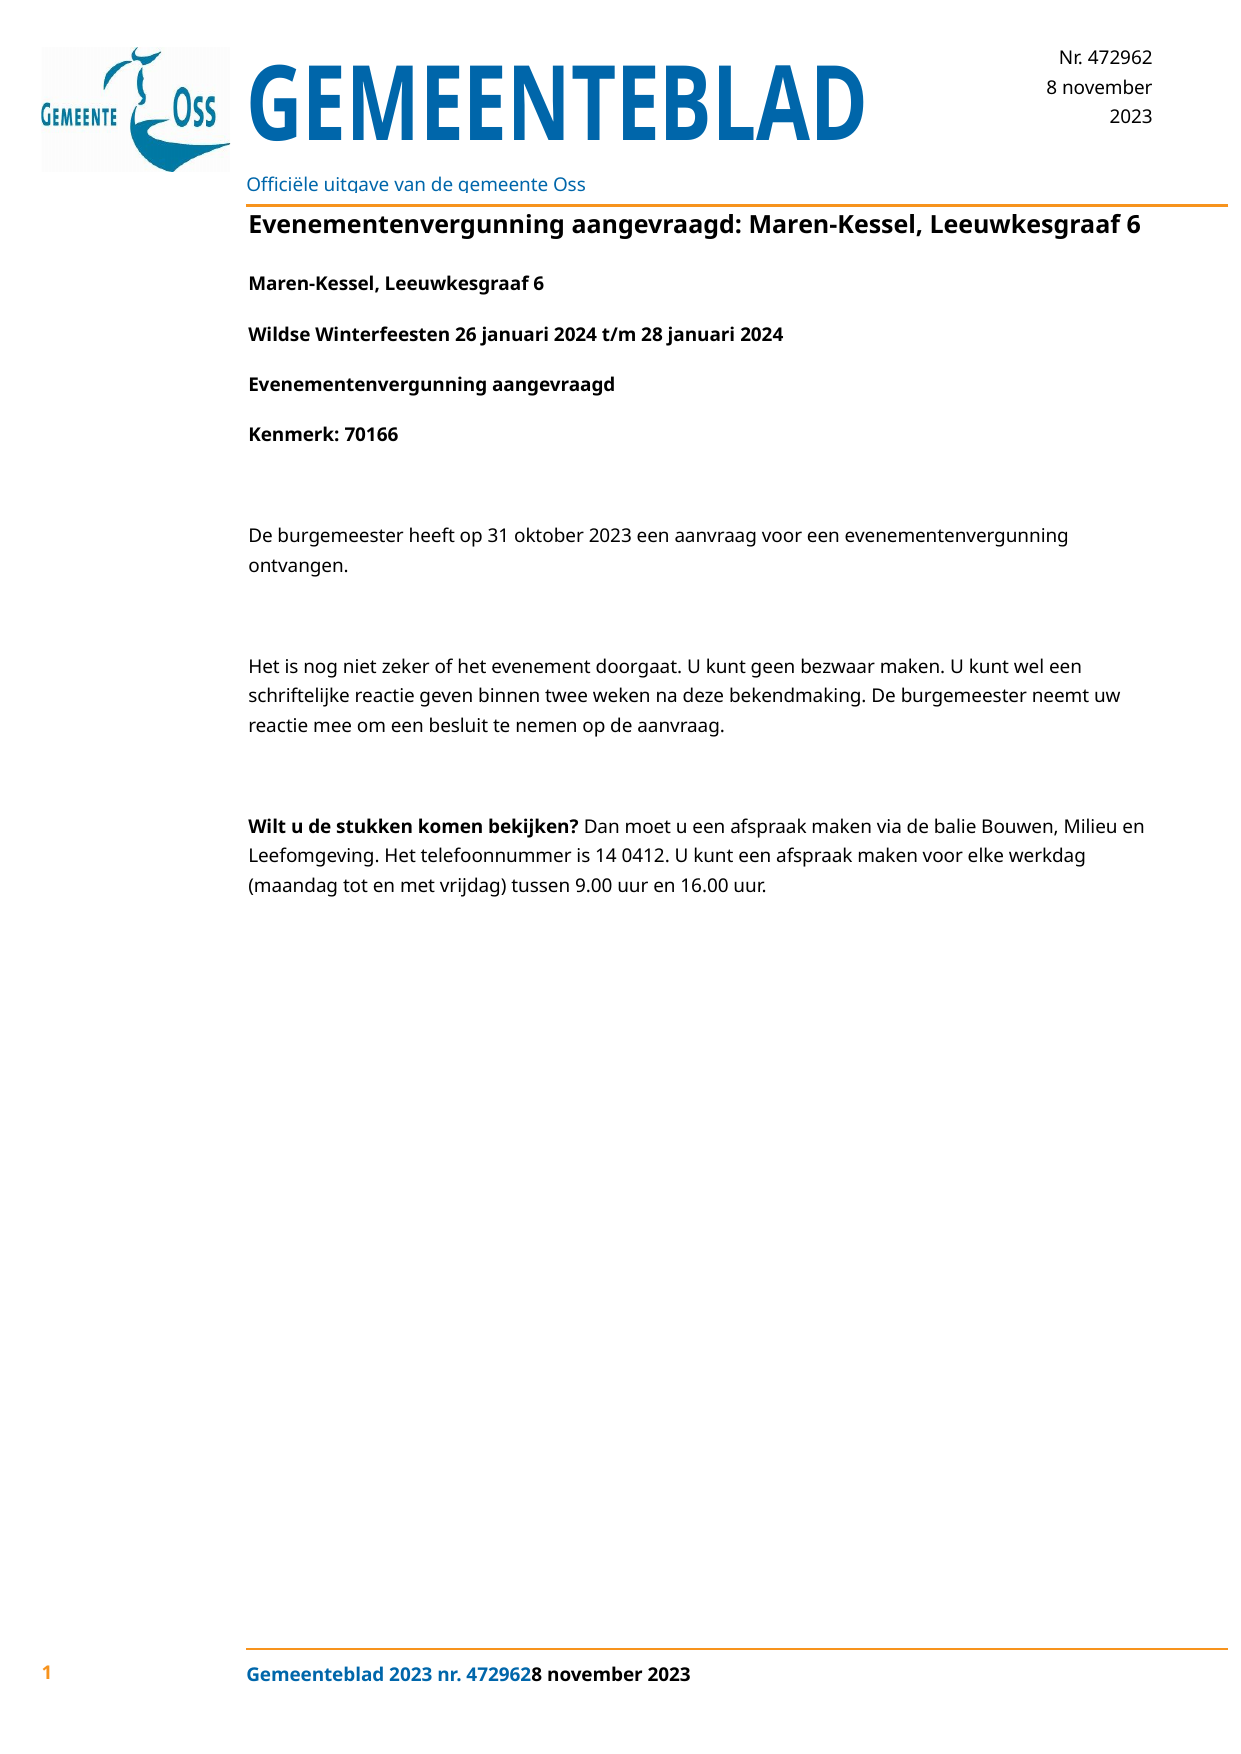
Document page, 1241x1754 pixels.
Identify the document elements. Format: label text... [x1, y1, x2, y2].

text Maren-Kessel, Leeuwkesgraaf 6 [248, 270, 1152, 296]
text Kenmerk: 70166 [248, 422, 1152, 447]
text Wildse Winterfeesten 26 januari 2024 t/m 28 januari 2024 [248, 321, 1152, 346]
text Het is nog niet zeker of het evenement doorgaat. U kunt geen bezwaar maken. U kunt wel een schriftelijke reactie geven binnen twee weken na deze bekendmaking. De burgemeester neemt uw reactie mee om een besluit te nemen op de aanvraag. [248, 653, 1152, 738]
picture [41, 47, 231, 172]
text Wilt u de stukken komen bekijken? Dan moet u een afspraak maken via de balie Bouwen, Milieu en Leefomgeving. Het telefoonnummer is 14 0412. U kunt een afspraak maken voor elke werkdag (maandag tot en met vrijdag) tussen 9.00 uur en 16.00 uur. [248, 813, 1152, 898]
text De burgemeester heeft op 31 oktober 2023 een aanvraag voor een evenementenvergunning ontvangen. [248, 522, 1152, 578]
text Evenementenvergunning aangevraagd [248, 371, 1152, 397]
text Evenementenvergunning aangevraagd: Maren-Kessel, Leeuwkesgraaf 6 [248, 207, 1152, 241]
